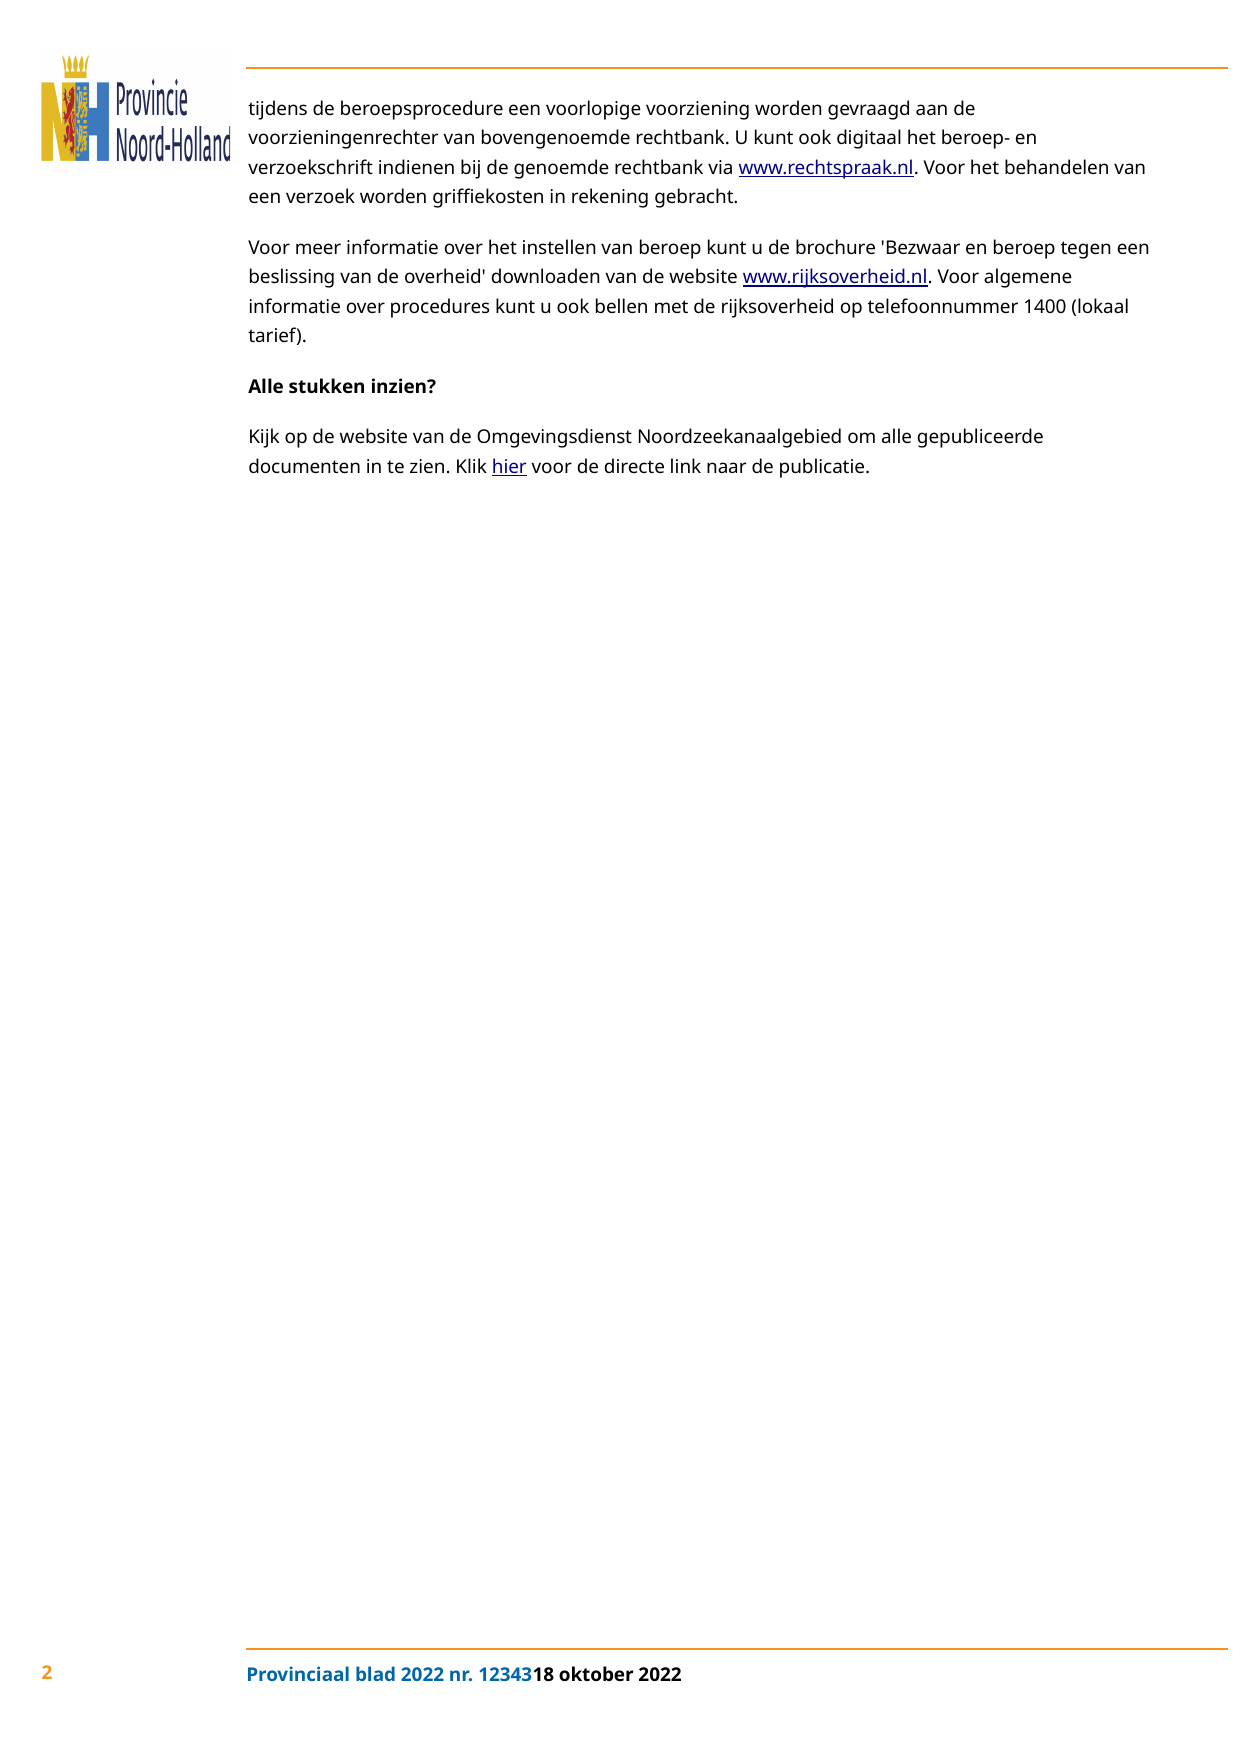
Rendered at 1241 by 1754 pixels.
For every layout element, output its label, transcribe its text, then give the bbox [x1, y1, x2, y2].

picture [41, 47, 231, 172]
text tijdens de beroepsprocedure een voorlopige voorziening worden gevraagd aan de voorzieningenrechter van bovengenoemde rechtbank. U kunt ook digitaal het beroep- en verzoekschrift indienen bij de genoemde rechtbank via www.rechtspraak.nl. Voor het behandelen van een verzoek worden griffiekosten in rekening gebracht. [248, 95, 1152, 209]
text Kijk op de website van de Omgevingsdienst Noordzeekanaalgebied om alle gepubliceerde documenten in te zien. Klik hier voor de directe link naar de publicatie. [248, 423, 1152, 479]
text Alle stukken inzien? [248, 373, 1152, 399]
text Voor meer informatie over het instellen van beroep kunt u de brochure 'Bezwaar en beroep tegen een beslissing van de overheid' downloaden van de website www.rijksoverheid.nl. Voor algemene informatie over procedures kunt u ook bellen met de rijksoverheid op telefoonnummer 1400 (lokaal tarief). [248, 234, 1152, 348]
